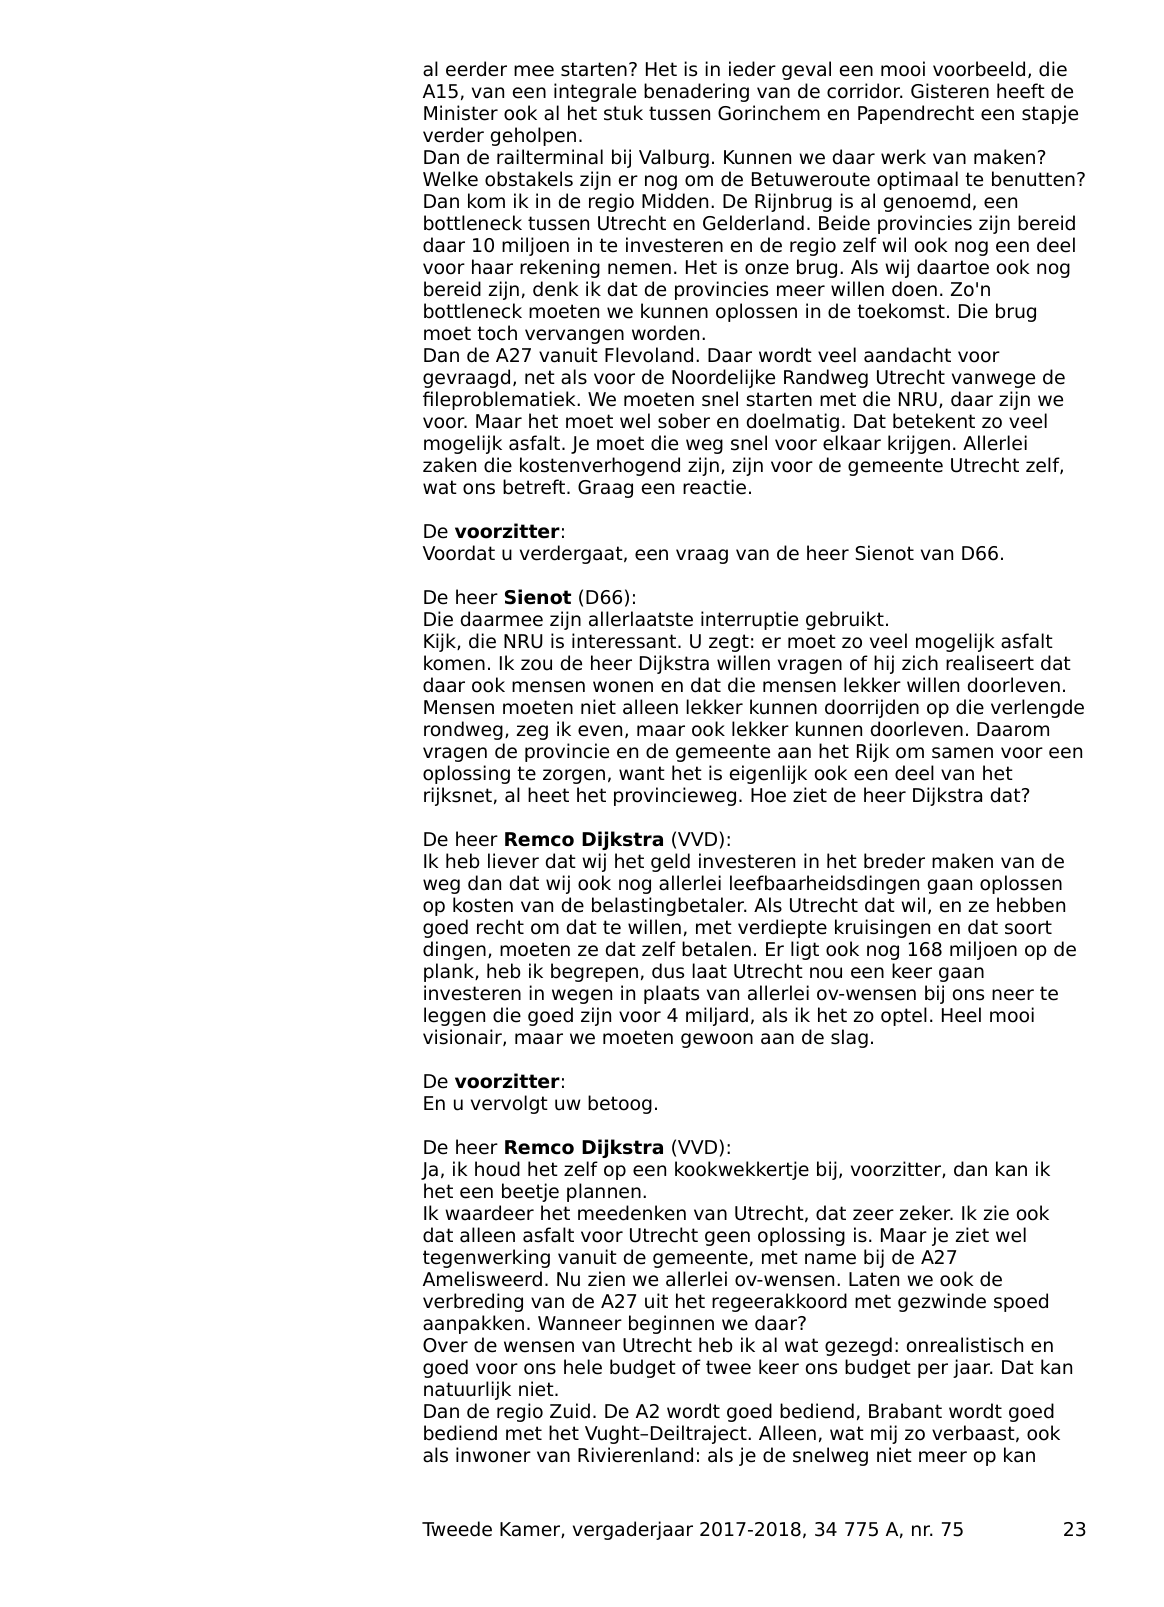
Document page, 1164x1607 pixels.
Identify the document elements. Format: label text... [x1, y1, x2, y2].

text Kijk, die NRU is interessant. U zegt: er moet zo veel mogelijk asfalt komen. Ik zou de heer Dijkstra willen vragen of hij zich realiseert dat daar ook mensen wonen en dat die mensen lekker willen doorleven. Mensen moeten niet alleen lekker kunnen doorrijden op die verlengde rondweg, zeg ik even, maar ook lekker kunnen doorleven. Daarom vragen de provincie en de gemeente aan het Rijk om samen voor een oplossing te zorgen, want het is eigenlijk ook een deel van het rijksnet, al heet het provincieweg. Hoe ziet de heer Dijkstra dat? [422, 631, 1087, 807]
text Die daarmee zijn allerlaatste interruptie gebruikt. [422, 609, 1087, 631]
text Voordat u verdergaat, een vraag van de heer Sienot van D66. [422, 543, 1087, 565]
text Dan de A27 vanuit Flevoland. Daar wordt veel aandacht voor gevraagd, net als voor de Noordelijke Randweg Utrecht vanwege de fileproblematiek. We moeten snel starten met die NRU, daar zijn we voor. Maar het moet wel sober en doelmatig. Dat betekent zo veel mogelijk asfalt. Je moet die weg snel voor elkaar krijgen. Allerlei zaken die kostenverhogend zijn, zijn voor de gemeente Utrecht zelf, wat ons betreft. Graag een reactie. [422, 345, 1087, 499]
text Dan kom ik in de regio Midden. De Rijnbrug is al genoemd, een bottleneck tussen Utrecht en Gelderland. Beide provincies zijn bereid daar 10 miljoen in te investeren en de regio zelf wil ook nog een deel voor haar rekening nemen. Het is onze brug. Als wij daartoe ook nog bereid zijn, denk ik dat de provincies meer willen doen. Zo'n bottleneck moeten we kunnen oplossen in de toekomst. Die brug moet toch vervangen worden. [422, 191, 1087, 345]
text Dan de regio Zuid. De A2 wordt goed bediend, Brabant wordt goed bediend met het Vught–Deiltraject. Alleen, wat mij zo verbaast, ook als inwoner van Rivierenland: als je de snelweg niet meer op kan [422, 1401, 1087, 1467]
text De heer Remco Dijkstra (VVD): [422, 829, 1087, 851]
text Ik heb liever dat wij het geld investeren in het breder maken van de weg dan dat wij ook nog allerlei leefbaarheidsdingen gaan oplossen op kosten van de belastingbetaler. Als Utrecht dat wil, en ze hebben goed recht om dat te willen, met verdiepte kruisingen en dat soort dingen, moeten ze dat zelf betalen. Er ligt ook nog 168 miljoen op de plank, heb ik begrepen, dus laat Utrecht nou een keer gaan investeren in wegen in plaats van allerlei ov-wensen bij ons neer te leggen die goed zijn voor 4 miljard, als ik het zo optel. Heel mooi visionair, maar we moeten gewoon aan de slag. [422, 851, 1087, 1049]
text De voorzitter: [422, 1071, 1087, 1093]
text En u vervolgt uw betoog. [422, 1093, 1087, 1115]
text Ik waardeer het meedenken van Utrecht, dat zeer zeker. Ik zie ook dat alleen asfalt voor Utrecht geen oplossing is. Maar je ziet wel tegenwerking vanuit de gemeente, met name bij de A27 Amelisweerd. Nu zien we allerlei ov-wensen. Laten we ook de verbreding van de A27 uit het regeerakkoord met gezwinde spoed aanpakken. Wanneer beginnen we daar? [422, 1203, 1087, 1335]
text al eerder mee starten? Het is in ieder geval een mooi voorbeeld, die A15, van een integrale benadering van de corridor. Gisteren heeft de Minister ook al het stuk tussen Gorinchem en Papendrecht een stapje verder geholpen. [422, 59, 1087, 147]
text De heer Sienot (D66): [422, 587, 1087, 609]
text Over de wensen van Utrecht heb ik al wat gezegd: onrealistisch en goed voor ons hele budget of twee keer ons budget per jaar. Dat kan natuurlijk niet. [422, 1335, 1087, 1401]
text De voorzitter: [422, 521, 1087, 543]
text De heer Remco Dijkstra (VVD): [422, 1137, 1087, 1159]
text Dan de railterminal bij Valburg. Kunnen we daar werk van maken? Welke obstakels zijn er nog om de Betuweroute optimaal te benutten? [422, 147, 1087, 191]
text Ja, ik houd het zelf op een kookwekkertje bij, voorzitter, dan kan ik het een beetje plannen. [422, 1159, 1087, 1203]
